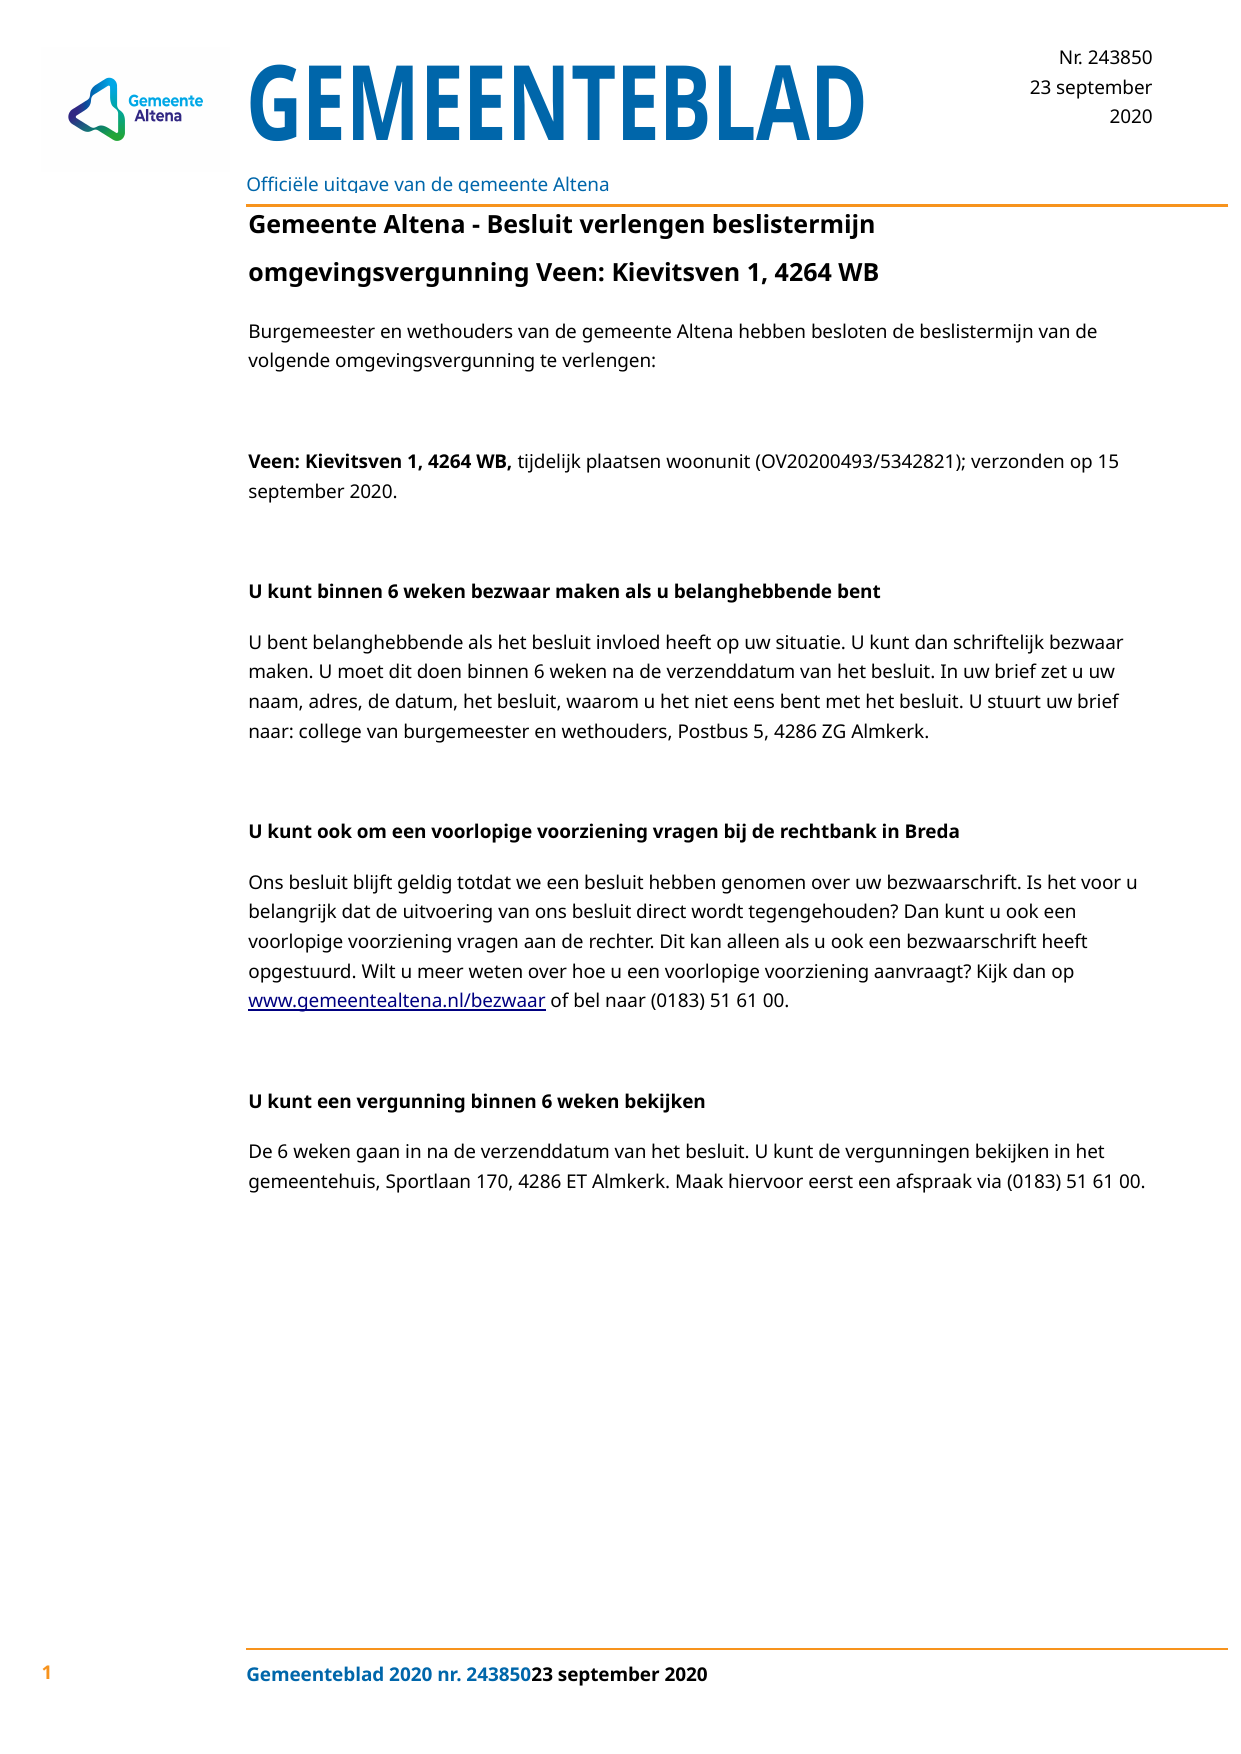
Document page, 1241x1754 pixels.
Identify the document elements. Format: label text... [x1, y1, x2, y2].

text Ons besluit blijft geldig totdat we een besluit hebben genomen over uw bezwaarschrift. Is het voor u belangrijk dat de uitvoering van ons besluit direct wordt tegengehouden? Dan kunt u ook een voorlopige voorziening vragen aan de rechter. Dit kan alleen als u ook een bezwaarschrift heeft opgestuurd. Wilt u meer weten over hoe u een voorlopige voorziening aanvraagt? Kijk dan op www.gemeentealtena.nl/bezwaar of bel naar (0183) 51 61 00. [248, 869, 1152, 1013]
text Burgemeester en wethouders van de gemeente Altena hebben besloten de beslistermijn van de volgende omgevingsvergunning te verlengen: [248, 318, 1152, 373]
picture [41, 47, 231, 172]
text U kunt een vergunning binnen 6 weken bekijken [248, 1088, 1152, 1114]
text Veen: Kievitsven 1, 4264 WB, tijdelijk plaatsen woonunit (OV20200493/5342821); verzonden op 15 september 2020. [248, 448, 1152, 504]
text Gemeente Altena - Besluit verlengen beslistermijn omgevingsvergunning Veen: Kievitsven 1, 4264 WB [248, 207, 1152, 288]
text U bent belanghebbende als het besluit invloed heeft op uw situatie. U kunt dan schriftelijk bezwaar maken. U moet dit doen binnen 6 weken na de verzenddatum van het besluit. In uw brief zet u uw naam, adres, de datum, het besluit, waarom u het niet eens bent met het besluit. U stuurt uw brief naar: college van burgemeester en wethouders, Postbus 5, 4286 ZG Almkerk. [248, 629, 1152, 744]
text U kunt ook om een voorlopige voorziening vragen bij de rechtbank in Breda [248, 819, 1152, 844]
text De 6 weken gaan in na de verzenddatum van het besluit. U kunt de vergunningen bekijken in het gemeentehuis, Sportlaan 170, 4286 ET Almkerk. Maak hiervoor eerst een afspraak via (0183) 51 61 00. [248, 1139, 1152, 1194]
text U kunt binnen 6 weken bezwaar maken als u belanghebbende bent [248, 579, 1152, 604]
